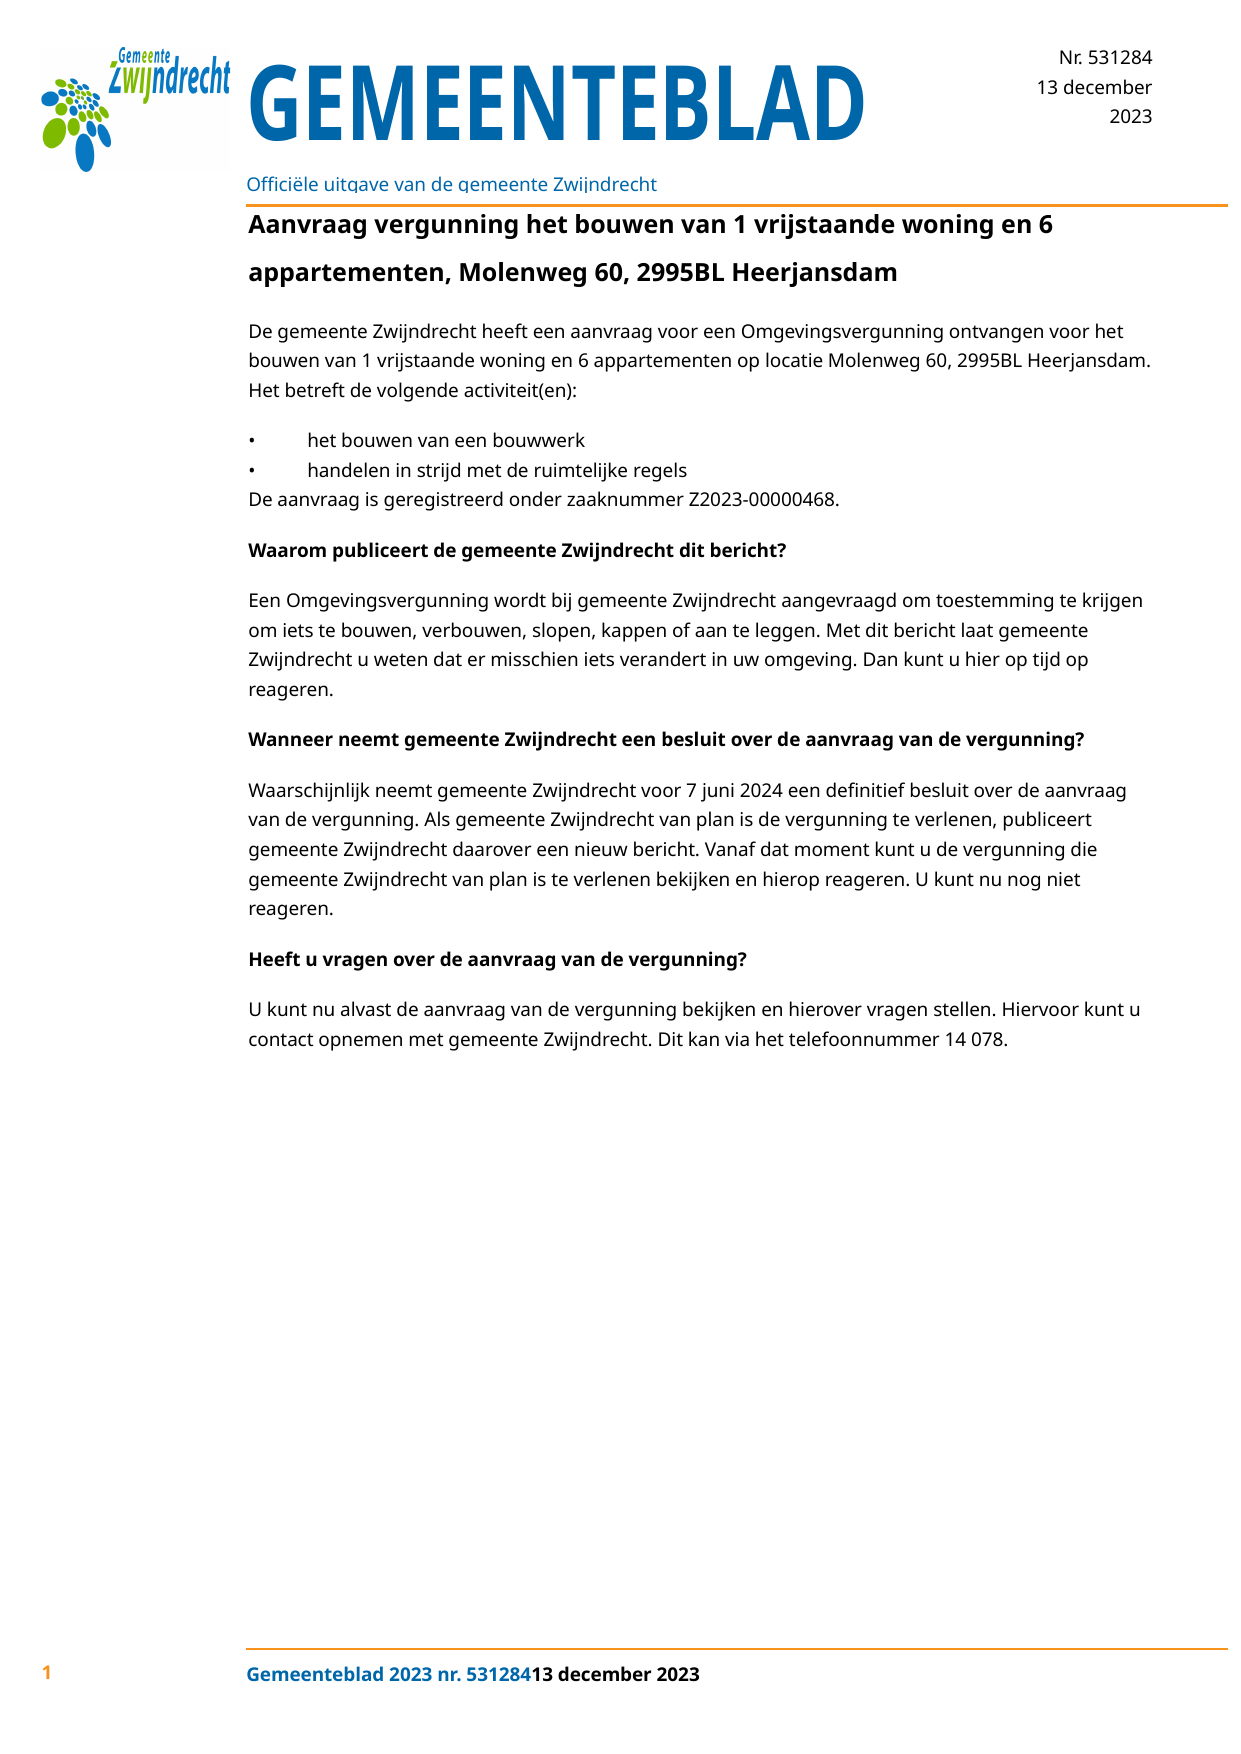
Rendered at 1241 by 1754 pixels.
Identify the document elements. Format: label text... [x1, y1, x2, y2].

text Waarom publiceert de gemeente Zwijndrecht dit bericht? [248, 537, 1152, 563]
list handelen in strijd met de ruimtelijke regels [248, 457, 1152, 483]
text U kunt nu alvast de aanvraag van de vergunning bekijken en hierover vragen stellen. Hiervoor kunt u contact opnemen met gemeente Zwijndrecht. Dit kan via het telefoonnummer 14 078. [248, 996, 1152, 1052]
text Wanneer neemt gemeente Zwijndrecht een besluit over de aanvraag van de vergunning? [248, 727, 1152, 752]
picture [41, 47, 231, 172]
list het bouwen van een bouwwerk [248, 427, 1152, 453]
text Waarschijnlijk neemt gemeente Zwijndrecht voor 7 juni 2024 een definitief besluit over de aanvraag van de vergunning. Als gemeente Zwijndrecht van plan is de vergunning te verlenen, publiceert gemeente Zwijndrecht daarover een nieuw bericht. Vanaf dat moment kunt u de vergunning die gemeente Zwijndrecht van plan is te verlenen bekijken en hierop reageren. U kunt nu nog niet reageren. [248, 777, 1152, 921]
text Heeft u vragen over de aanvraag van de vergunning? [248, 946, 1152, 972]
text Een Omgevingsvergunning wordt bij gemeente Zwijndrecht aangevraagd om toestemming te krijgen om iets te bouwen, verbouwen, slopen, kappen of aan te leggen. Met dit bericht laat gemeente Zwijndrecht u weten dat er misschien iets verandert in uw omgeving. Dan kunt u hier op tijd op reageren. [248, 587, 1152, 702]
text Aanvraag vergunning het bouwen van 1 vrijstaande woning en 6 appartementen, Molenweg 60, 2995BL Heerjansdam [248, 207, 1152, 288]
text De aanvraag is geregistreerd onder zaaknummer Z2023-00000468. [248, 487, 1152, 512]
text De gemeente Zwijndrecht heeft een aanvraag voor een Omgevingsvergunning ontvangen voor het bouwen van 1 vrijstaande woning en 6 appartementen op locatie Molenweg 60, 2995BL Heerjansdam. Het betreft de volgende activiteit(en): [248, 318, 1152, 403]
